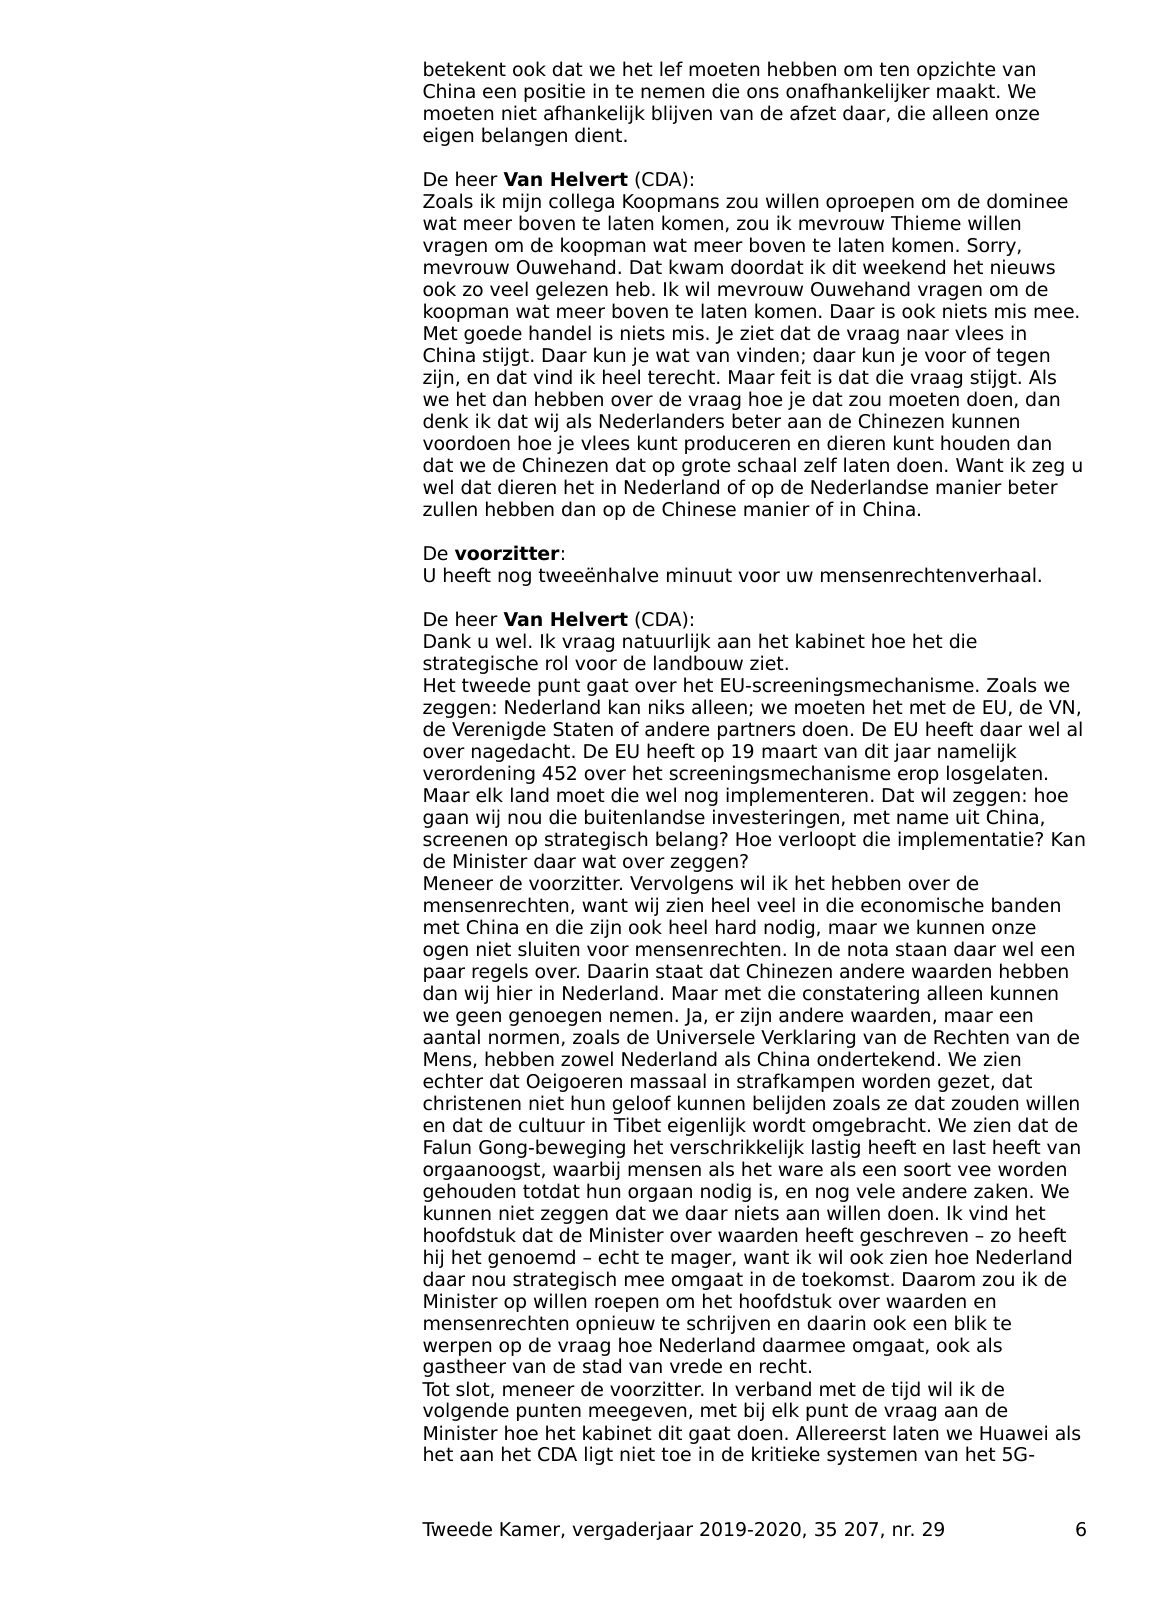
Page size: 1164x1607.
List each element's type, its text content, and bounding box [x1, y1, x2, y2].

text Het tweede punt gaat over het EU-screeningsmechanisme. Zoals we zeggen: Nederland kan niks alleen; we moeten het met de EU, de VN, de Verenigde Staten of andere partners doen. De EU heeft daar wel al over nagedacht. De EU heeft op 19 maart van dit jaar namelijk verordening 452 over het screeningsmechanisme erop losgelaten. Maar elk land moet die wel nog implementeren. Dat wil zeggen: hoe gaan wij nou die buitenlandse investeringen, met name uit China, screenen op strategisch belang? Hoe verloopt die implementatie? Kan de Minister daar wat over zeggen? [422, 675, 1087, 873]
text De voorzitter: [422, 543, 1087, 565]
text De heer Van Helvert (CDA): [422, 169, 1087, 191]
text Tot slot, meneer de voorzitter. In verband met de tijd wil ik de volgende punten meegeven, met bij elk punt de vraag aan de Minister hoe het kabinet dit gaat doen. Allereerst laten we Huawei als het aan het CDA ligt niet toe in de kritieke systemen van het 5G- [422, 1378, 1087, 1466]
text De heer Van Helvert (CDA): [422, 609, 1087, 631]
text Meneer de voorzitter. Vervolgens wil ik het hebben over de mensenrechten, want wij zien heel veel in die economische banden met China en die zijn ook heel hard nodig, maar we kunnen onze ogen niet sluiten voor mensenrechten. In de nota staan daar wel een paar regels over. Daarin staat dat Chinezen andere waarden hebben dan wij hier in Nederland. Maar met die constatering alleen kunnen we geen genoegen nemen. Ja, er zijn andere waarden, maar een aantal normen, zoals de Universele Verklaring van de Rechten van de Mens, hebben zowel Nederland als China ondertekend. We zien echter dat Oeigoeren massaal in strafkampen worden gezet, dat christenen niet hun geloof kunnen belijden zoals ze dat zouden willen en dat de cultuur in Tibet eigenlijk wordt omgebracht. We zien dat de Falun Gong-beweging het verschrikkelijk lastig heeft en last heeft van orgaanoogst, waarbij mensen als het ware als een soort vee worden gehouden totdat hun orgaan nodig is, en nog vele andere zaken. We kunnen niet zeggen dat we daar niets aan willen doen. Ik vind het hoofdstuk dat de Minister over waarden heeft geschreven – zo heeft hij het genoemd – echt te mager, want ik wil ook zien hoe Nederland daar nou strategisch mee omgaat in de toekomst. Daarom zou ik de Minister op willen roepen om het hoofdstuk over waarden en mensenrechten opnieuw te schrijven en daarin ook een blik te werpen op de vraag hoe Nederland daarmee omgaat, ook als gastheer van de stad van vrede en recht. [422, 873, 1087, 1378]
text U heeft nog tweeënhalve minuut voor uw mensenrechtenverhaal. [422, 565, 1087, 587]
text betekent ook dat we het lef moeten hebben om ten opzichte van China een positie in te nemen die ons onafhankelijker maakt. We moeten niet afhankelijk blijven van de afzet daar, die alleen onze eigen belangen dient. [422, 59, 1087, 147]
text Dank u wel. Ik vraag natuurlijk aan het kabinet hoe het die strategische rol voor de landbouw ziet. [422, 631, 1087, 675]
text Zoals ik mijn collega Koopmans zou willen oproepen om de dominee wat meer boven te laten komen, zou ik mevrouw Thieme willen vragen om de koopman wat meer boven te laten komen. Sorry, mevrouw Ouwehand. Dat kwam doordat ik dit weekend het nieuws ook zo veel gelezen heb. Ik wil mevrouw Ouwehand vragen om de koopman wat meer boven te laten komen. Daar is ook niets mis mee. Met goede handel is niets mis. Je ziet dat de vraag naar vlees in China stijgt. Daar kun je wat van vinden; daar kun je voor of tegen zijn, en dat vind ik heel terecht. Maar feit is dat die vraag stijgt. Als we het dan hebben over de vraag hoe je dat zou moeten doen, dan denk ik dat wij als Nederlanders beter aan de Chinezen kunnen voordoen hoe je vlees kunt produceren en dieren kunt houden dan dat we de Chinezen dat op grote schaal zelf laten doen. Want ik zeg u wel dat dieren het in Nederland of op de Nederlandse manier beter zullen hebben dan op de Chinese manier of in China. [422, 191, 1087, 521]
